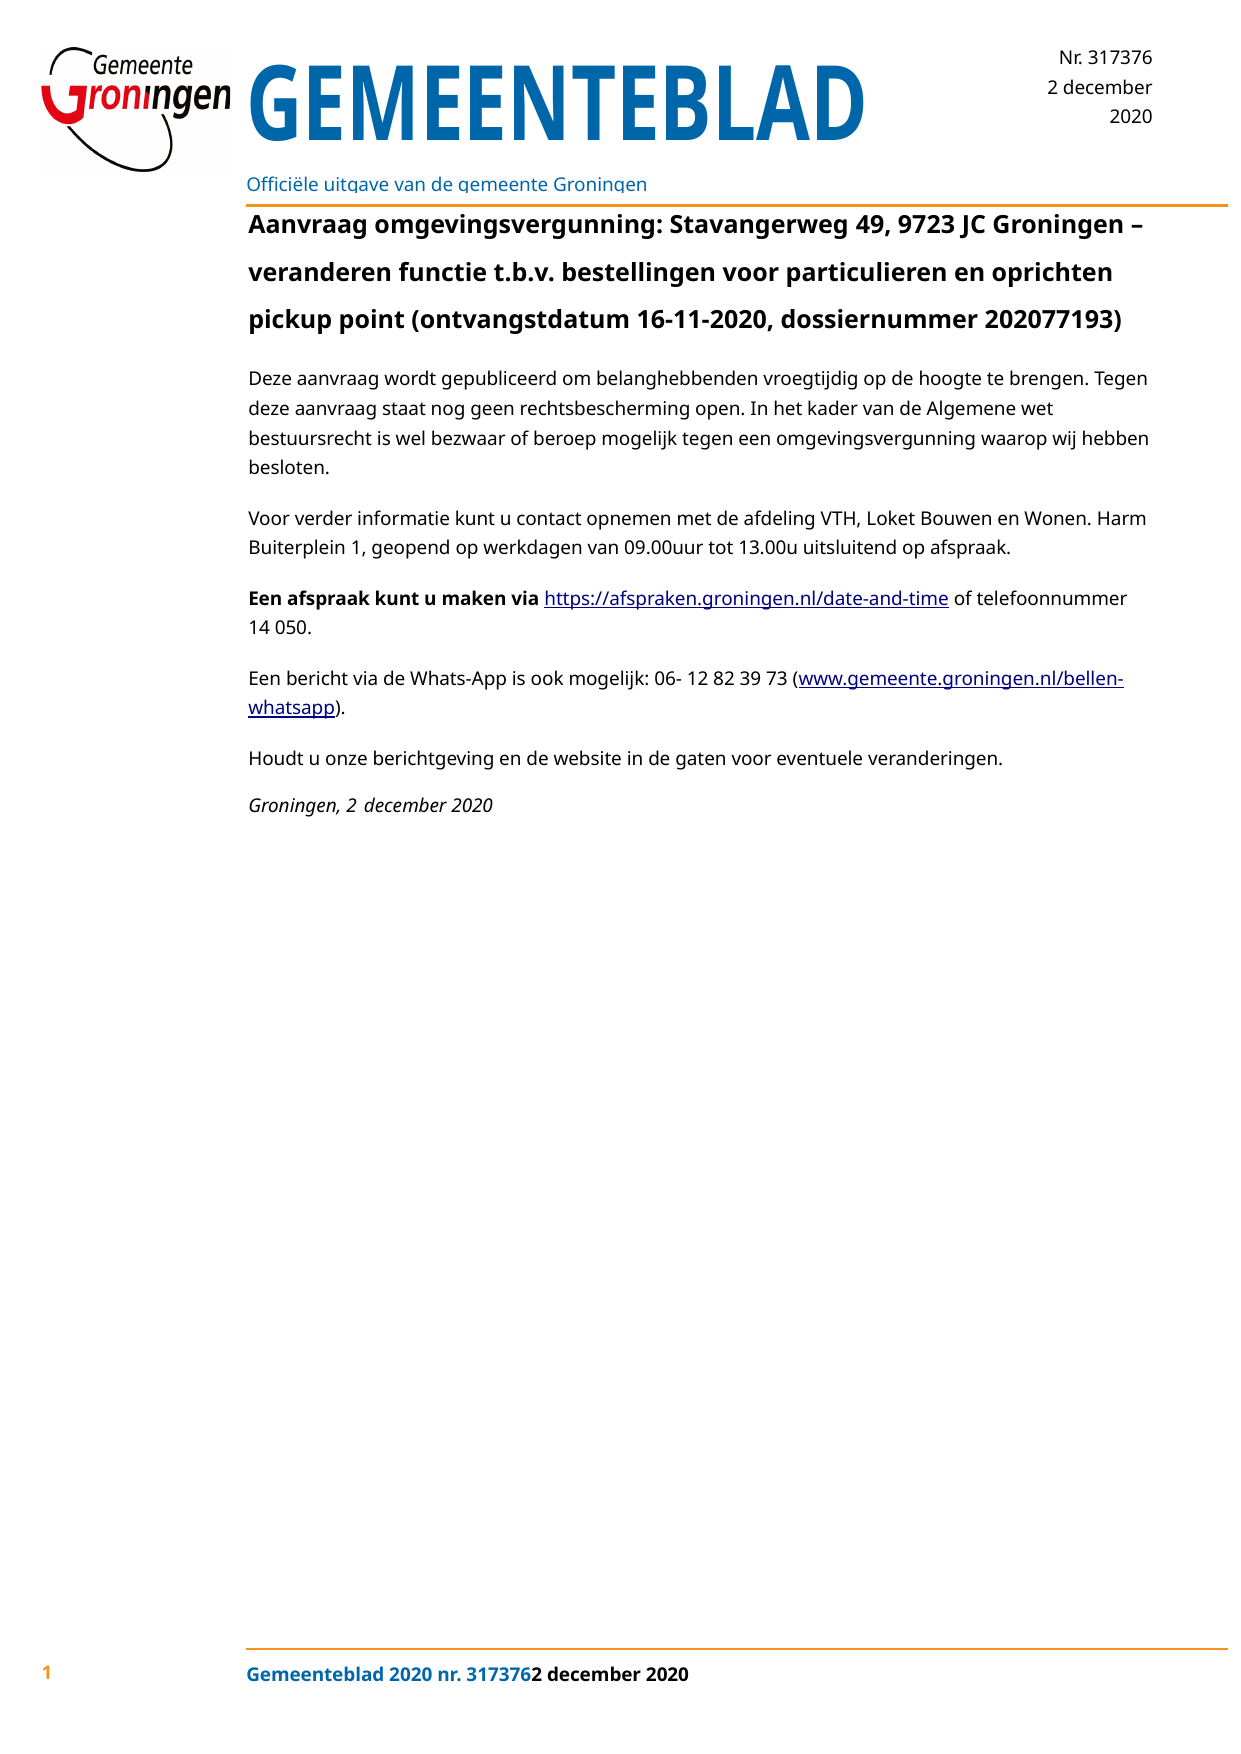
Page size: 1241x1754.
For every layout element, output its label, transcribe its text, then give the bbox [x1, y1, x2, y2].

text Deze aanvraag wordt gepubliceerd om belanghebbenden vroegtijdig op de hoogte te brengen. Tegen deze aanvraag staat nog geen rechtsbescherming open. In het kader van de Algemene wet bestuursrecht is wel bezwaar of beroep mogelijk tegen een omgevingsvergunning waarop wij hebben besloten. [248, 366, 1152, 480]
text Groningen, 2 december 2020 [248, 792, 1152, 818]
text Een afspraak kunt u maken via https://afspraken.groningen.nl/date-and-time of telefoonnummer 14 050. [248, 585, 1152, 640]
picture [41, 47, 231, 172]
text Aanvraag omgevingsvergunning: Stavangerweg 49, 9723 JC Groningen – veranderen functie t.b.v. bestellingen voor particulieren en oprichten pickup point (ontvangstdatum 16-11-2020, dossiernummer 202077193) [248, 207, 1152, 336]
text Een bericht via de Whats-App is ook mogelijk: 06- 12 82 39 73 (www.gemeente.groningen.nl/bellen-whatsapp). [248, 665, 1152, 720]
text Houdt u onze berichtgeving en de website in de gaten voor eventuele veranderingen. [248, 745, 1152, 770]
text Voor verder informatie kunt u contact opnemen met de afdeling VTH, Loket Bouwen en Wonen. Harm Buiterplein 1, geopend op werkdagen van 09.00uur tot 13.00u uitsluitend op afspraak. [248, 505, 1152, 560]
